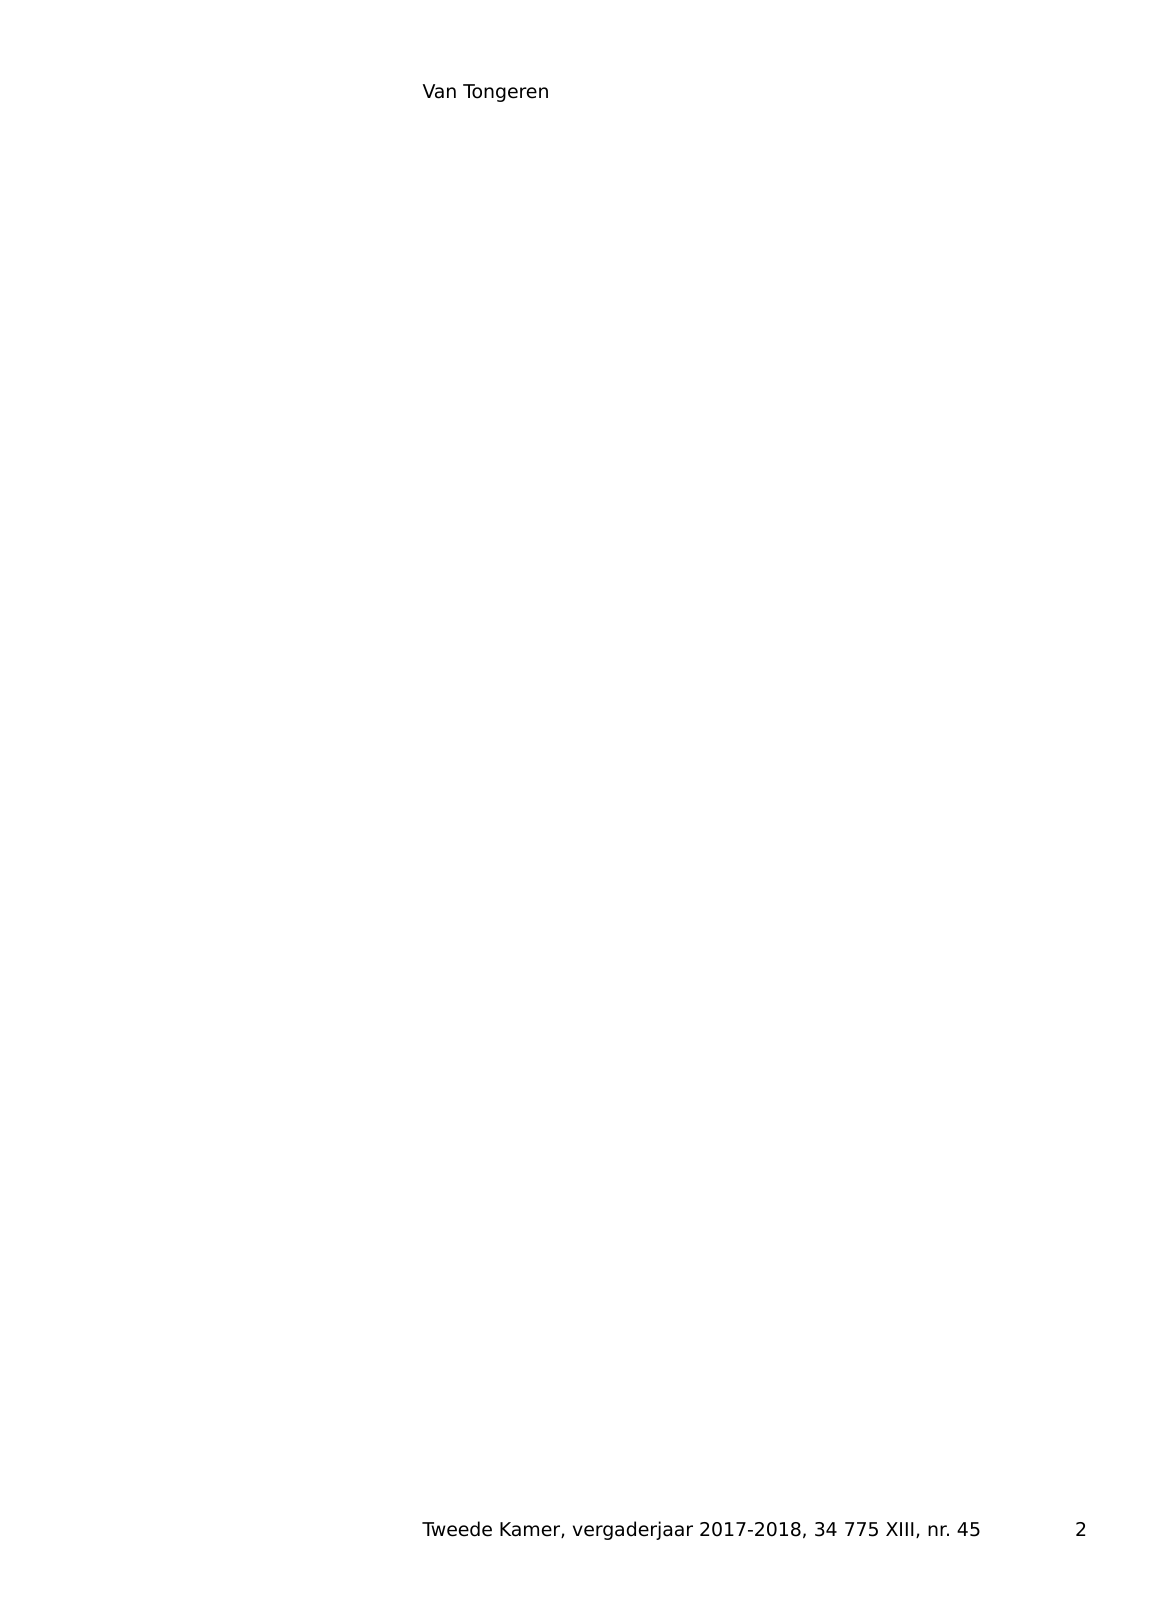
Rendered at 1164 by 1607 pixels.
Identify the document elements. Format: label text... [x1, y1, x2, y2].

text Van Tongeren [422, 59, 1087, 103]
